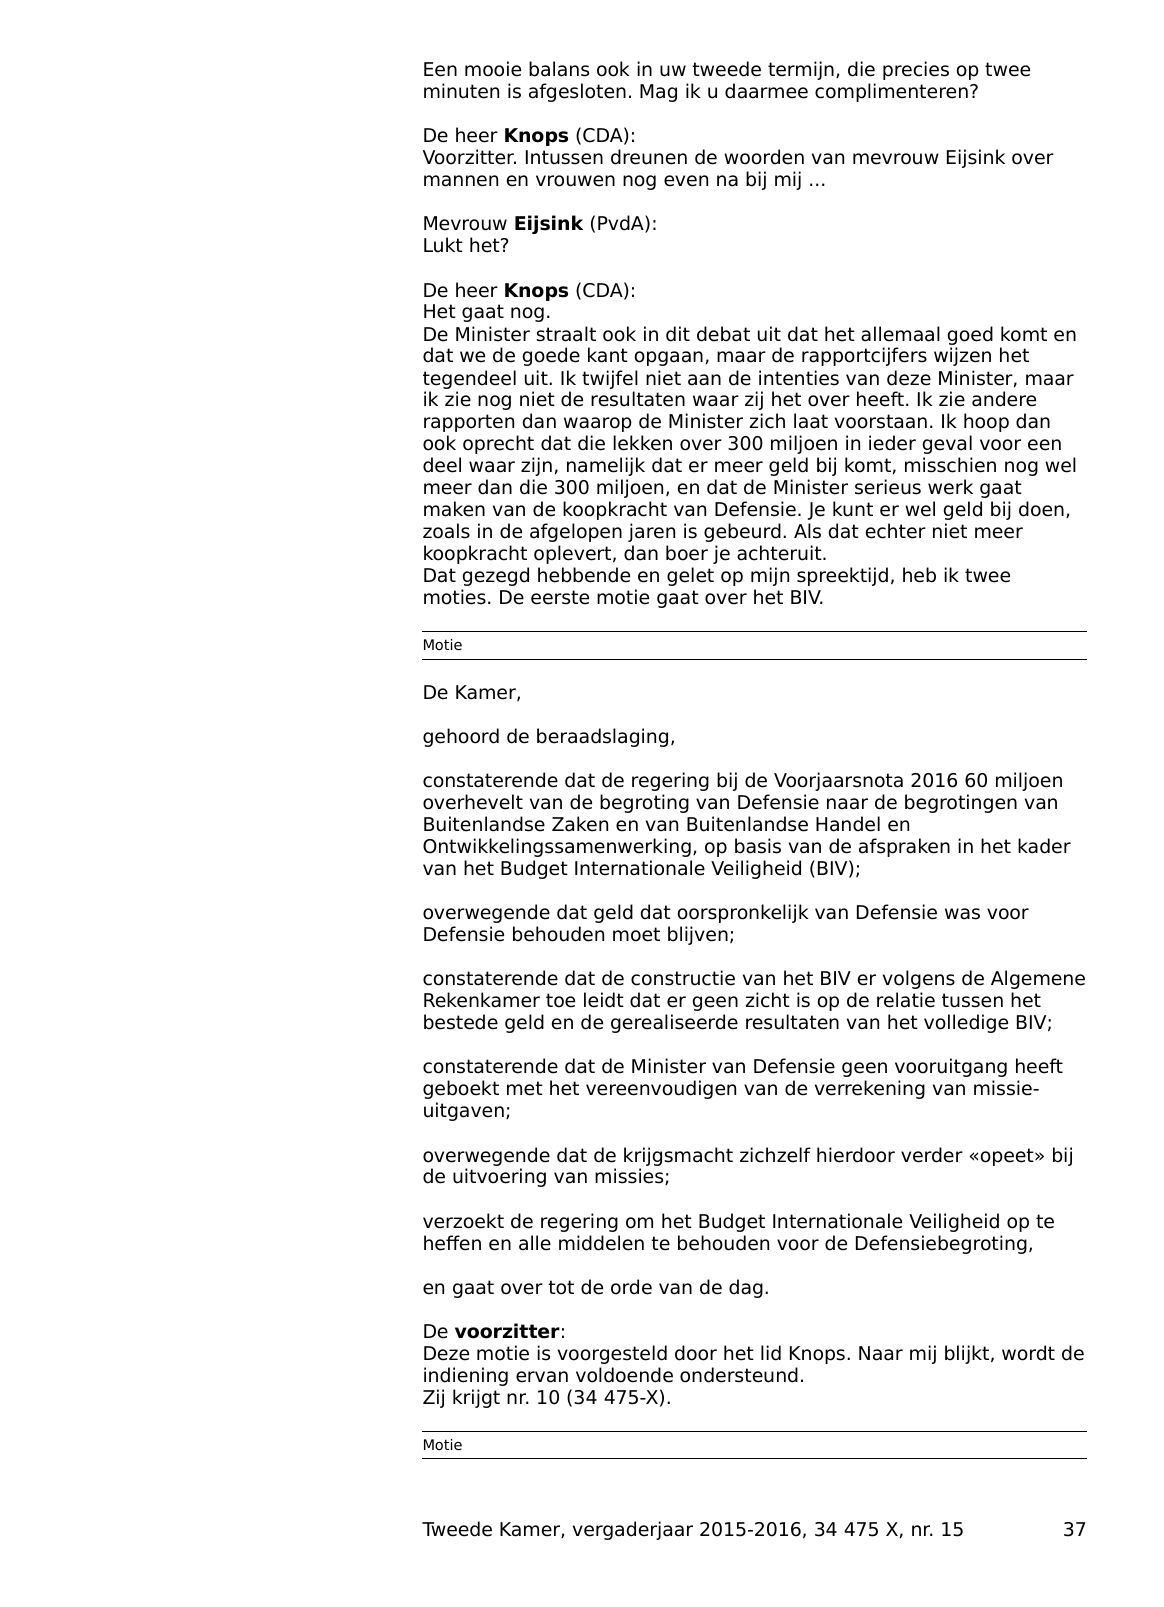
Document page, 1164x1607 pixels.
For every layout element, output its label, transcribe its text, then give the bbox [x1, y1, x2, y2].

text Dat gezegd hebbende en gelet op mijn spreektijd, heb ik twee moties. De eerste motie gaat over het BIV. [422, 565, 1087, 609]
text constaterende dat de regering bij de Voorjaarsnota 2016 60 miljoen overhevelt van de begroting van Defensie naar de begrotingen van Buitenlandse Zaken en van Buitenlandse Handel en Ontwikkelingssamenwerking, op basis van de afspraken in het kader van het Budget Internationale Veiligheid (BIV); [422, 770, 1087, 880]
text gehoord de beraadslaging, [422, 726, 1087, 748]
text en gaat over tot de orde van de dag. [422, 1277, 1087, 1299]
text Zij krijgt nr. 10 (34 475-X). [422, 1387, 1087, 1409]
text De Kamer, [422, 682, 1087, 704]
text De heer Knops (CDA): [422, 279, 1087, 301]
text De Minister straalt ook in dit debat uit dat het allemaal goed komt en dat we de goede kant opgaan, maar de rapportcijfers wijzen het tegendeel uit. Ik twijfel niet aan de intenties van deze Minister, maar ik zie nog niet de resultaten waar zij het over heeft. Ik zie andere rapporten dan waarop de Minister zich laat voorstaan. Ik hoop dan ook oprecht dat die lekken over 300 miljoen in ieder geval voor een deel waar zijn, namelijk dat er meer geld bij komt, misschien nog wel meer dan die 300 miljoen, en dat de Minister serieus werk gaat maken van de koopkracht van Defensie. Je kunt er wel geld bij doen, zoals in de afgelopen jaren is gebeurd. Als dat echter niet meer koopkracht oplevert, dan boer je achteruit. [422, 323, 1087, 565]
text Deze motie is voorgesteld door het lid Knops. Naar mij blijkt, wordt de indiening ervan voldoende ondersteund. [422, 1343, 1087, 1387]
text overwegende dat geld dat oorspronkelijk van Defensie was voor Defensie behouden moet blijven; [422, 902, 1087, 946]
text overwegende dat de krijgsmacht zichzelf hierdoor verder «opeet» bij de uitvoering van missies; [422, 1144, 1087, 1188]
text De heer Knops (CDA): [422, 125, 1087, 147]
text Lukt het? [422, 235, 1087, 257]
text De voorzitter: [422, 1321, 1087, 1343]
text Voorzitter. Intussen dreunen de woorden van mevrouw Eijsink over mannen en vrouwen nog even na bij mij ... [422, 147, 1087, 191]
text constaterende dat de Minister van Defensie geen vooruitgang heeft geboekt met het vereenvoudigen van de verrekening van missie-uitgaven; [422, 1056, 1087, 1122]
table_header Motie [422, 1432, 1087, 1458]
text Mevrouw Eijsink (PvdA): [422, 213, 1087, 235]
table_header Motie [422, 632, 1087, 658]
text Een mooie balans ook in uw tweede termijn, die precies op twee minuten is afgesloten. Mag ik u daarmee complimenteren? [422, 59, 1087, 103]
text constaterende dat de constructie van het BIV er volgens de Algemene Rekenkamer toe leidt dat er geen zicht is op de relatie tussen het bestede geld en de gerealiseerde resultaten van het volledige BIV; [422, 968, 1087, 1034]
text Het gaat nog. [422, 301, 1087, 323]
text verzoekt de regering om het Budget Internationale Veiligheid op te heffen en alle middelen te behouden voor de Defensiebegroting, [422, 1211, 1087, 1254]
